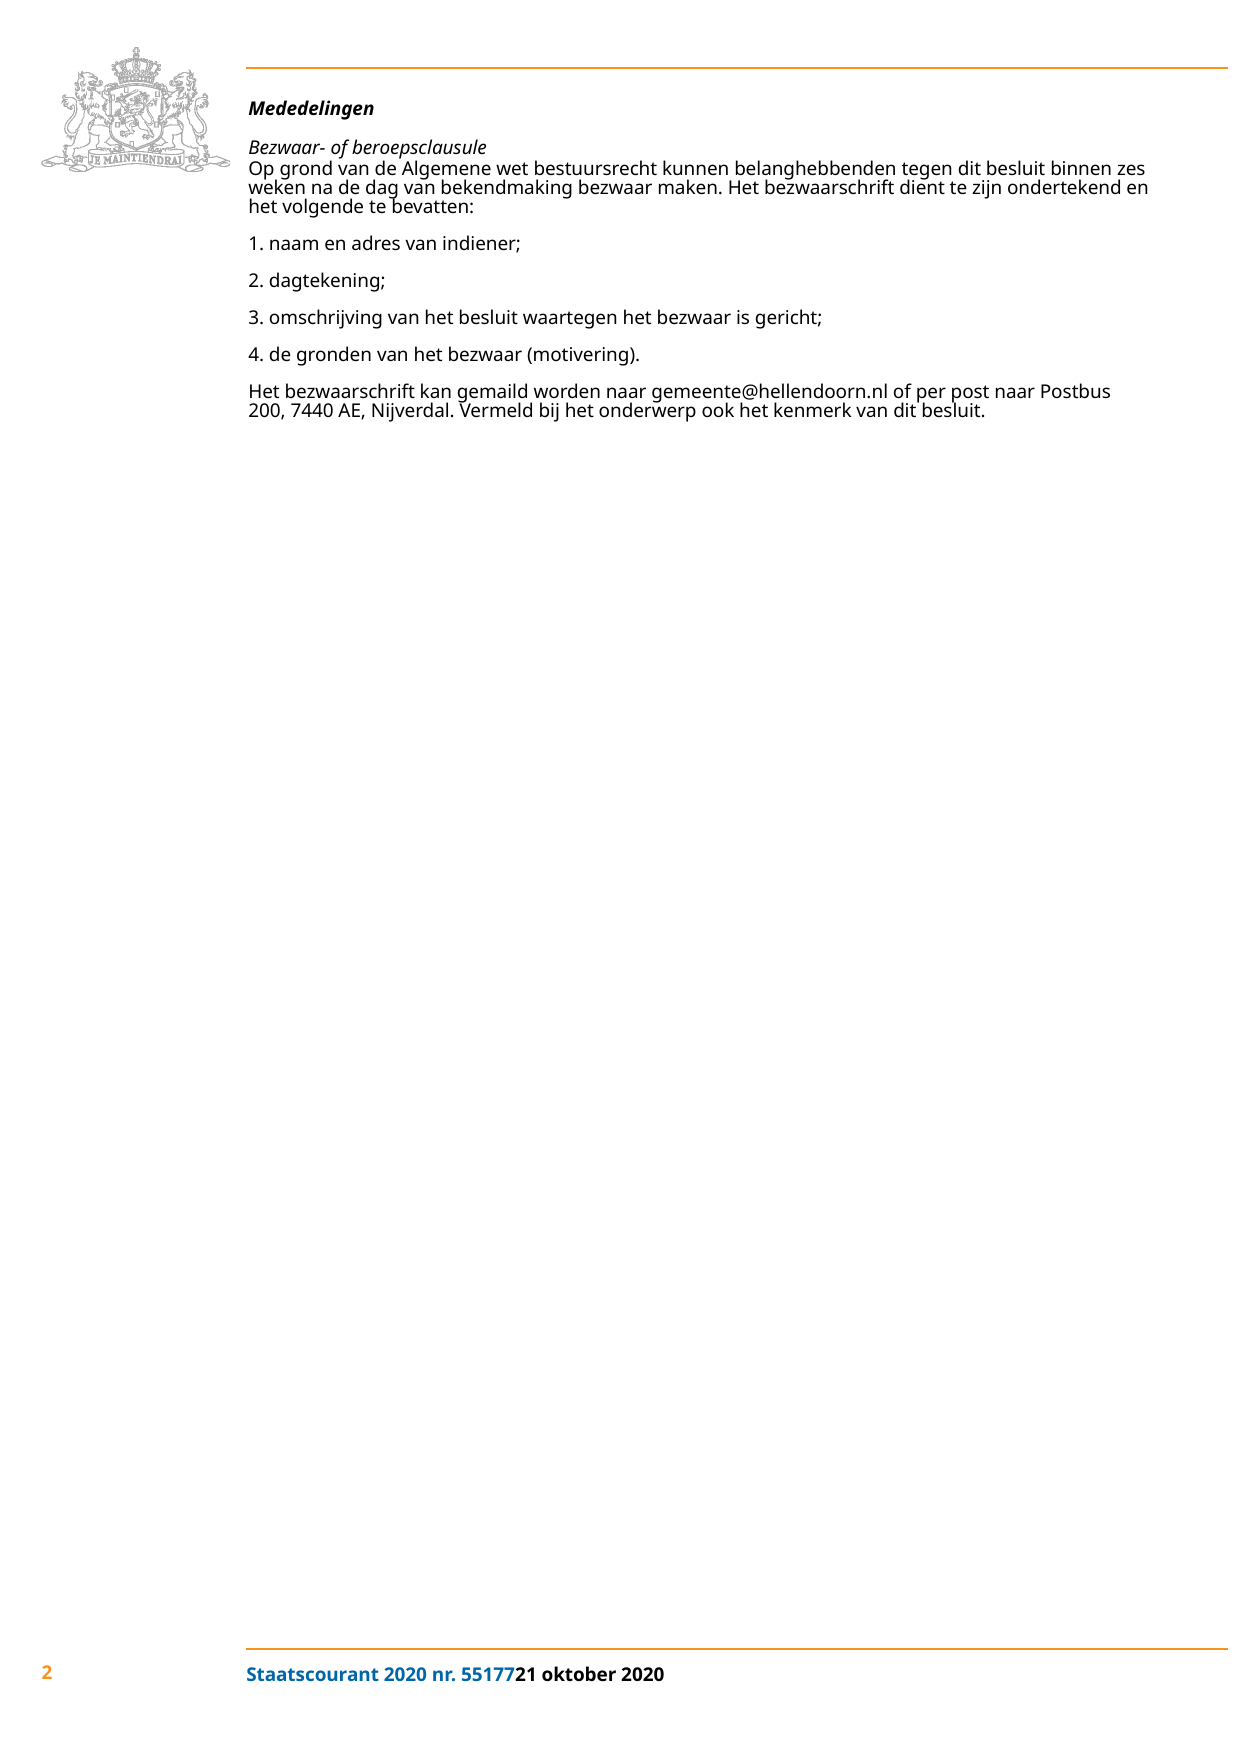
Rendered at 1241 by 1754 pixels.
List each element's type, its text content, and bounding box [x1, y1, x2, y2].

text Bezwaar- of beroepsclausule [248, 134, 1152, 160]
text Het bezwaarschrift kan gemaild worden naar gemeente@hellendoorn.nl of per post naar Postbus 200, 7440 AE, Nijverdal. Vermeld bij het onderwerp ook het kenmerk van dit besluit. [248, 383, 1152, 422]
text 3. omschrijving van het besluit waartegen het bezwaar is gericht; [248, 309, 1152, 328]
picture [41, 47, 231, 172]
text 2. dagtekening; [248, 272, 1152, 292]
text 4. de gronden van het bezwaar (motivering). [248, 346, 1152, 366]
text Op grond van de Algemene wet bestuursrecht kunnen belanghebbenden tegen dit besluit binnen zes weken na de dag van bekendmaking bezwaar maken. Het bezwaarschrift dient te zijn ondertekend en het volgende te bevatten: [248, 160, 1152, 218]
text 1. naam en adres van indiener; [248, 235, 1152, 254]
text Mededelingen [248, 95, 1152, 121]
